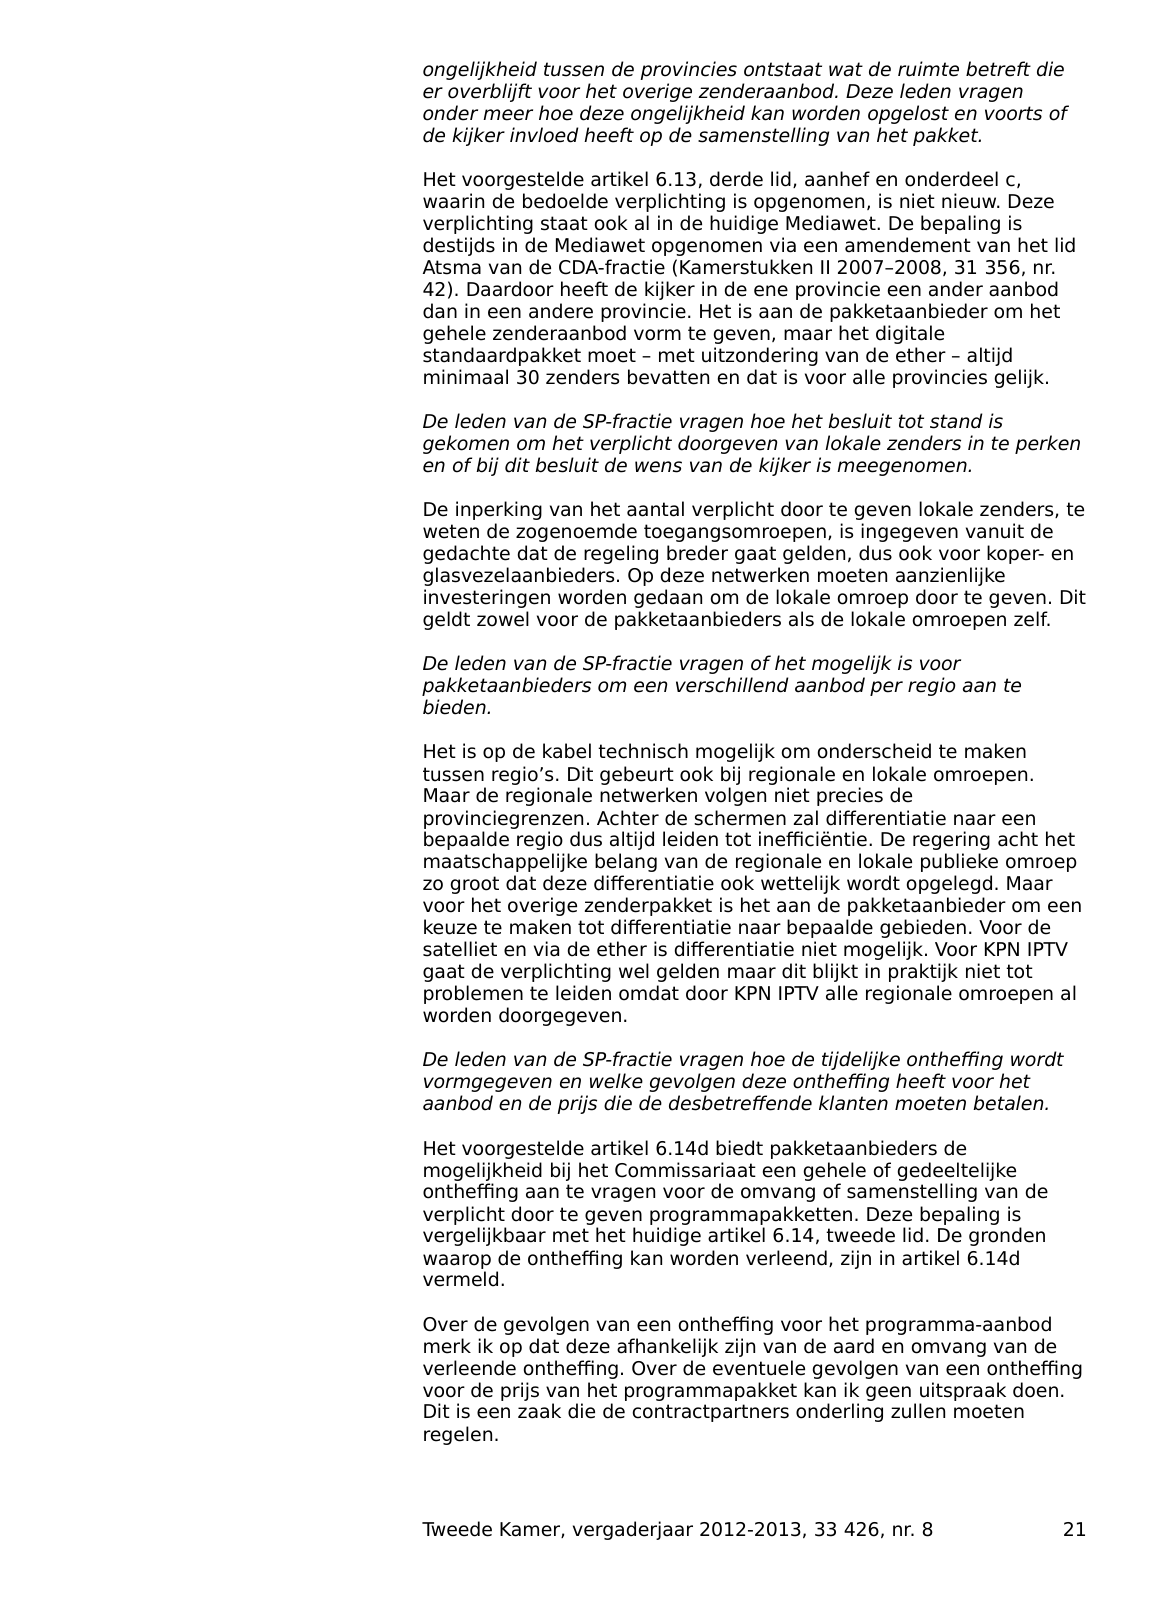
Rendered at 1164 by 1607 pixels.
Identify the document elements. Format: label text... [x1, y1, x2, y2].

text Het is op de kabel technisch mogelijk om onderscheid te maken tussen regio’s. Dit gebeurt ook bij regionale en lokale omroepen. Maar de regionale netwerken volgen niet precies de provinciegrenzen. Achter de schermen zal differentiatie naar een bepaalde regio dus altijd leiden tot inefficiëntie. De regering acht het maatschappelijke belang van de regionale en lokale publieke omroep zo groot dat deze differentiatie ook wettelijk wordt opgelegd. Maar voor het overige zenderpakket is het aan de pakketaanbieder om een keuze te maken tot differentiatie naar bepaalde gebieden. Voor de satelliet en via de ether is differentiatie niet mogelijk. Voor KPN IPTV gaat de verplichting wel gelden maar dit blijkt in praktijk niet tot problemen te leiden omdat door KPN IPTV alle regionale omroepen al worden doorgegeven. [422, 741, 1087, 1027]
text De inperking van het aantal verplicht door te geven lokale zenders, te weten de zogenoemde toegangsomroepen, is ingegeven vanuit de gedachte dat de regeling breder gaat gelden, dus ook voor koper- en glasvezelaanbieders. Op deze netwerken moeten aanzienlijke investeringen worden gedaan om de lokale omroep door te geven. Dit geldt zowel voor de pakketaanbieders als de lokale omroepen zelf. [422, 499, 1087, 631]
text De leden van de SP-fractie vragen of het mogelijk is voor pakketaanbieders om een verschillend aanbod per regio aan te bieden. [422, 653, 1087, 719]
text De leden van de SP-fractie vragen hoe de tijdelijke ontheffing wordt vormgegeven en welke gevolgen deze ontheffing heeft voor het aanbod en de prijs die de desbetreffende klanten moeten betalen. [422, 1049, 1087, 1115]
text De leden van de SP-fractie vragen hoe het besluit tot stand is gekomen om het verplicht doorgeven van lokale zenders in te perken en of bij dit besluit de wens van de kijker is meegenomen. [422, 411, 1087, 477]
text Het voorgestelde artikel 6.13, derde lid, aanhef en onderdeel c, waarin de bedoelde verplichting is opgenomen, is niet nieuw. Deze verplichting staat ook al in de huidige Mediawet. De bepaling is destijds in de Mediawet opgenomen via een amendement van het lid Atsma van de CDA-fractie (Kamerstukken II 2007–2008, 31 356, nr. 42). Daardoor heeft de kijker in de ene provincie een ander aanbod dan in een andere provincie. Het is aan de pakketaanbieder om het gehele zenderaanbod vorm te geven, maar het digitale standaardpakket moet – met uitzondering van de ether – altijd minimaal 30 zenders bevatten en dat is voor alle provincies gelijk. [422, 169, 1087, 389]
text Het voorgestelde artikel 6.14d biedt pakketaanbieders de mogelijkheid bij het Commissariaat een gehele of gedeeltelijke ontheffing aan te vragen voor de omvang of samenstelling van de verplicht door te geven programmapakketten. Deze bepaling is vergelijkbaar met het huidige artikel 6.14, tweede lid. De gronden waarop de ontheffing kan worden verleend, zijn in artikel 6.14d vermeld. [422, 1137, 1087, 1291]
text Over de gevolgen van een ontheffing voor het programma-aanbod merk ik op dat deze afhankelijk zijn van de aard en omvang van de verleende ontheffing. Over de eventuele gevolgen van een ontheffing voor de prijs van het programmapakket kan ik geen uitspraak doen. Dit is een zaak die de contractpartners onderling zullen moeten regelen. [422, 1313, 1087, 1445]
text ongelijkheid tussen de provincies ontstaat wat de ruimte betreft die er overblijft voor het overige zenderaanbod. Deze leden vragen onder meer hoe deze ongelijkheid kan worden opgelost en voorts of de kijker invloed heeft op de samenstelling van het pakket. [422, 59, 1087, 147]
